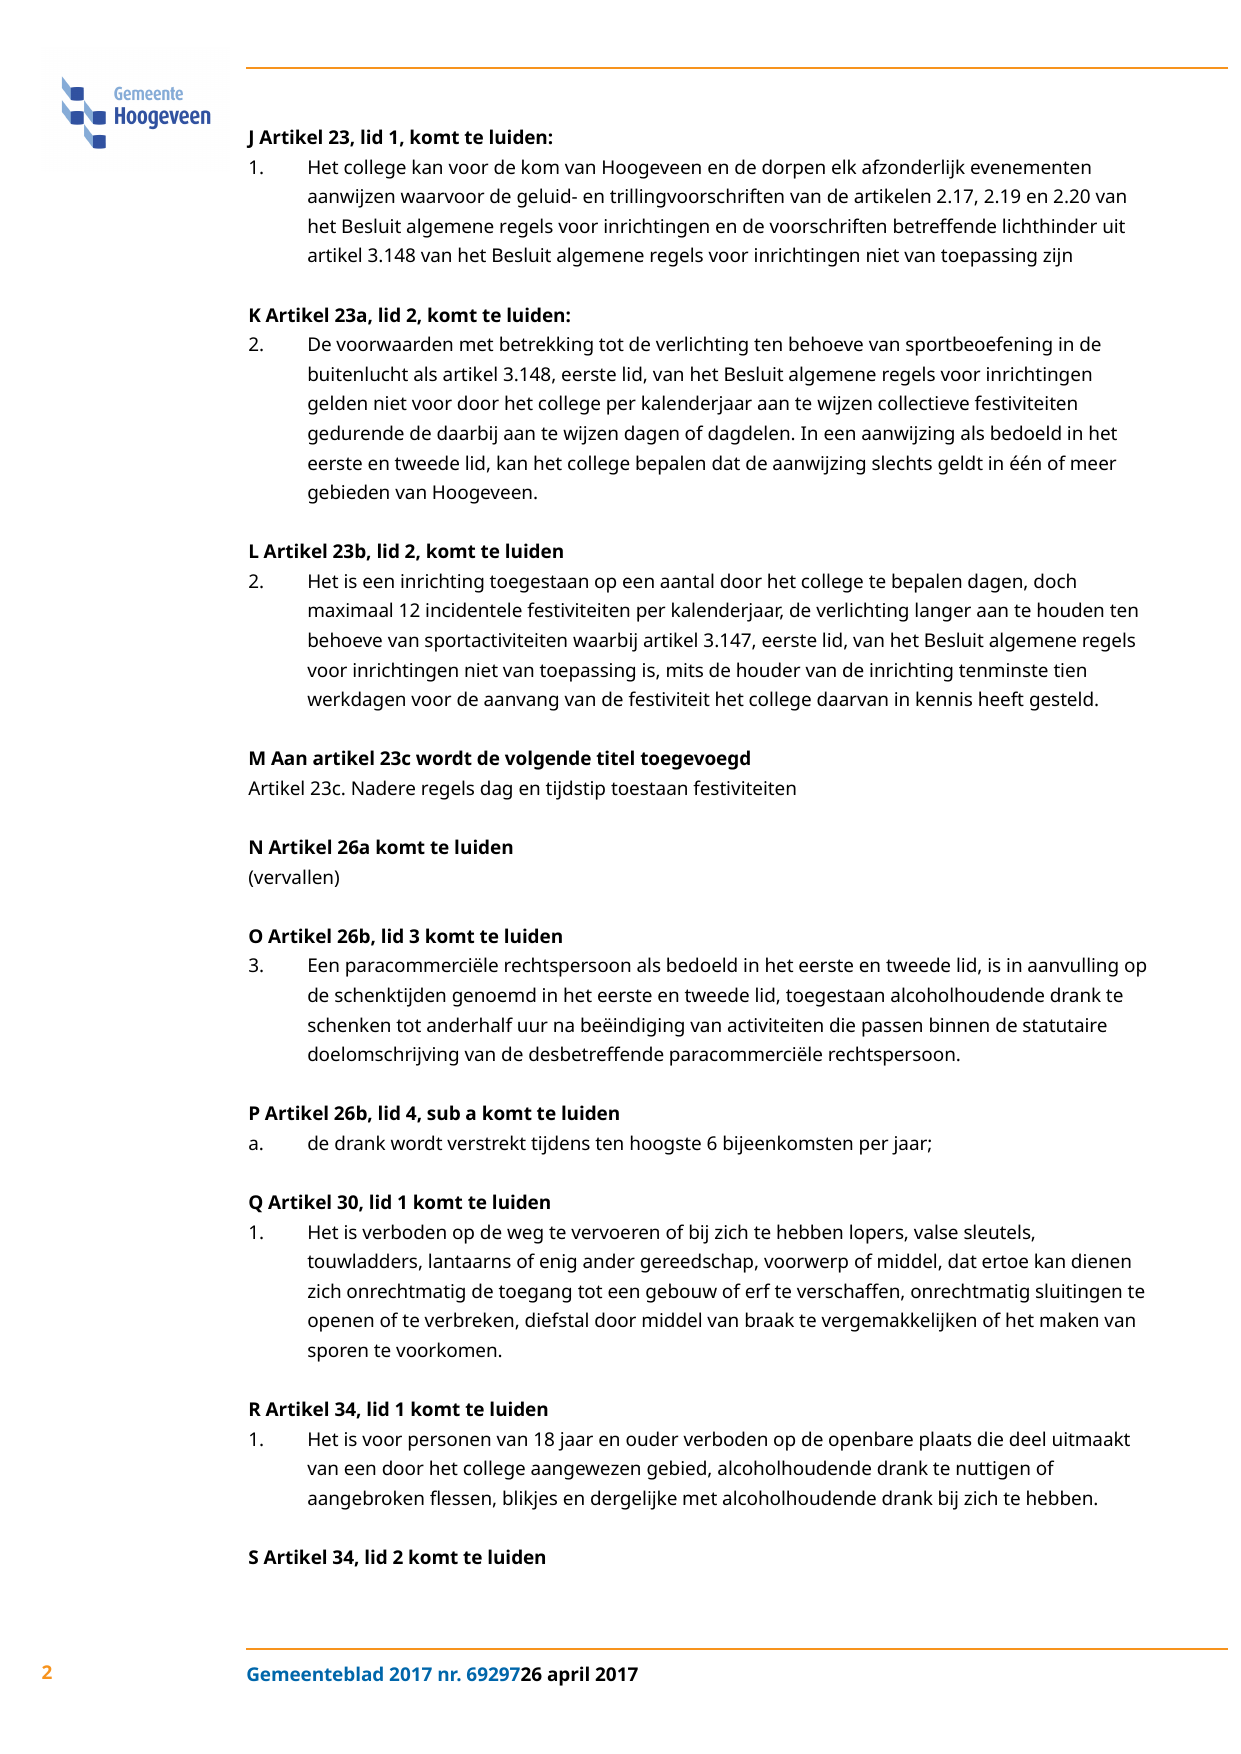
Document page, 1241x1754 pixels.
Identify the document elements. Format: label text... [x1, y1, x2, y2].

text Q Artikel 30, lid 1 komt te luiden [248, 1189, 1152, 1215]
text M Aan artikel 23c wordt de volgende titel toegevoegd [248, 746, 1152, 771]
list Het is een inrichting toegestaan op een aantal door het college te bepalen dagen, doch maximaal 12 incidentele festiviteiten per kalenderjaar, de verlichting langer aan te houden ten behoeve van sportactiviteiten waarbij artikel 3.147, eerste lid, van het Besluit algemene regels voor inrichtingen niet van toepassing is, mits de houder van de inrichting tenminste tien werkdagen voor de aanvang van de festiviteit het college daarvan in kennis heeft gesteld. [248, 568, 1152, 712]
text Artikel 23c. Nadere regels dag en tijdstip toestaan festiviteiten [248, 775, 1152, 801]
text S Artikel 34, lid 2 komt te luiden [248, 1544, 1152, 1570]
text (vervallen) [248, 864, 1152, 890]
text J Artikel 23, lid 1, komt te luiden: [248, 124, 1152, 150]
list Het is voor personen van 18 jaar en ouder verboden op de openbare plaats die deel uitmaakt van een door het college aangewezen gebied, alcoholhoudende drank te nuttigen of aangebroken flessen, blikjes en dergelijke met alcoholhoudende drank bij zich te hebben. [248, 1426, 1152, 1511]
text R Artikel 34, lid 1 komt te luiden [248, 1396, 1152, 1422]
text N Artikel 26a komt te luiden [248, 834, 1152, 860]
text P Artikel 26b, lid 4, sub a komt te luiden [248, 1101, 1152, 1126]
text L Artikel 23b, lid 2, komt te luiden [248, 538, 1152, 564]
list Het college kan voor de kom van Hoogeveen en de dorpen elk afzonderlijk evenementen aanwijzen waarvoor de geluid- en trillingvoorschriften van de artikelen 2.17, 2.19 en 2.20 van het Besluit algemene regels voor inrichtingen en de voorschriften betreffende lichthinder uit artikel 3.148 van het Besluit algemene regels voor inrichtingen niet van toepassing zijn [248, 154, 1152, 268]
text K Artikel 23a, lid 2, komt te luiden: [248, 302, 1152, 328]
list Het is verboden op de weg te vervoeren of bij zich te hebben lopers, valse sleutels, touwladders, lantaarns of enig ander gereedschap, voorwerp of middel, dat ertoe kan dienen zich onrechtmatig de toegang tot een gebouw of erf te verschaffen, onrechtmatig sluitingen te openen of te verbreken, diefstal door middel van braak te vergemakkelijken of het maken van sporen te voorkomen. [248, 1219, 1152, 1363]
list De voorwaarden met betrekking tot de verlichting ten behoeve van sportbeoefening in de buitenlucht als artikel 3.148, eerste lid, van het Besluit algemene regels voor inrichtingen gelden niet voor door het college per kalenderjaar aan te wijzen collectieve festiviteiten gedurende de daarbij aan te wijzen dagen of dagdelen. In een aanwijzing als bedoeld in het eerste en tweede lid, kan het college bepalen dat de aanwijzing slechts geldt in één of meer gebieden van Hoogeveen. [248, 331, 1152, 505]
text O Artikel 26b, lid 3 komt te luiden [248, 923, 1152, 949]
list de drank wordt verstrekt tijdens ten hoogste 6 bijeenkomsten per jaar; [248, 1130, 1152, 1156]
list Een paracommerciële rechtspersoon als bedoeld in het eerste en tweede lid, is in aanvulling op de schenktijden genoemd in het eerste en tweede lid, toegestaan alcoholhoudende drank te schenken tot anderhalf uur na beëindiging van activiteiten die passen binnen de statutaire doelomschrijving van de desbetreffende paracommerciële rechtspersoon. [248, 953, 1152, 1067]
picture [41, 47, 231, 172]
